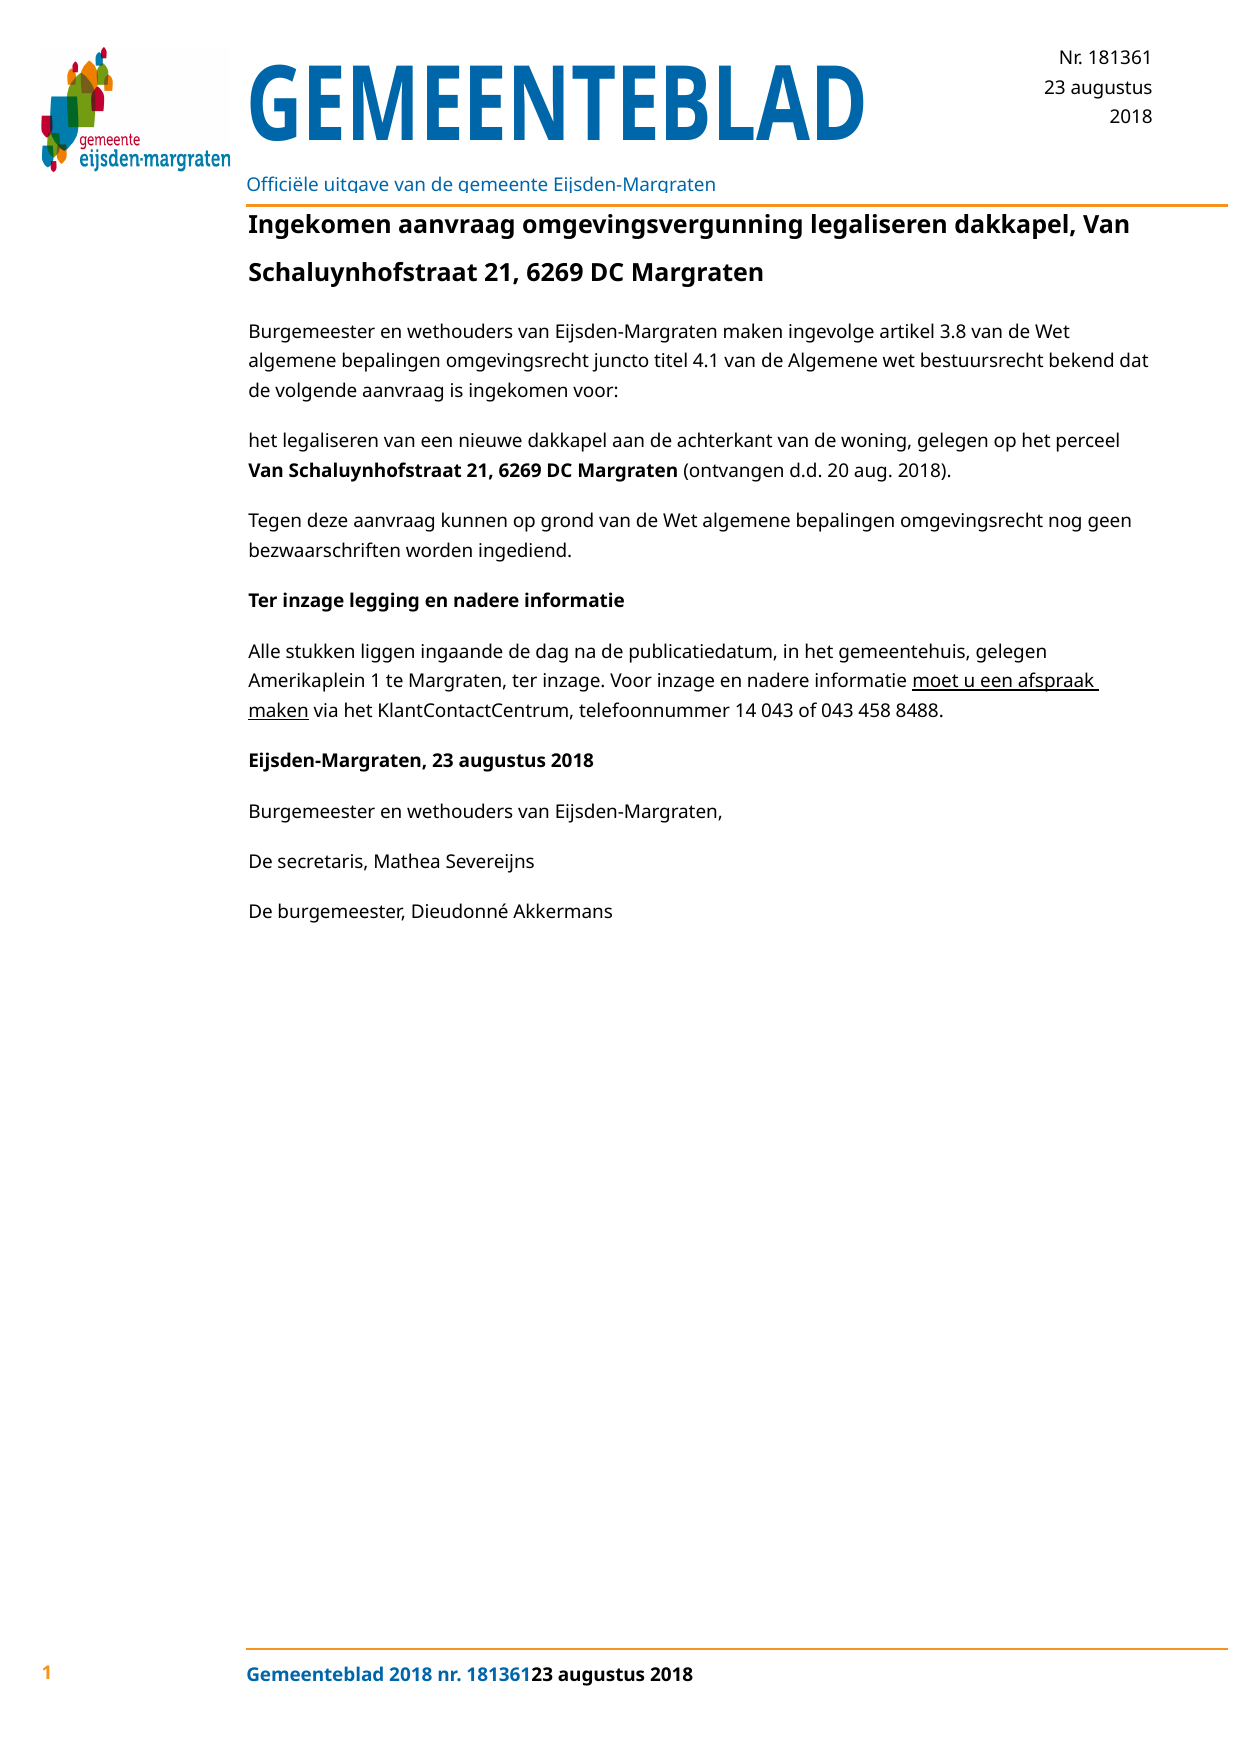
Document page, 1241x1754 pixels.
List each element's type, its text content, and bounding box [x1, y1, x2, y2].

text Eijsden-Margraten, 23 augustus 2018 [248, 747, 1152, 773]
text Burgemeester en wethouders van Eijsden-Margraten maken ingevolge artikel 3.8 van de Wet algemene bepalingen omgevingsrecht juncto titel 4.1 van de Algemene wet bestuursrecht bekend dat de volgende aanvraag is ingekomen voor: [248, 318, 1152, 403]
text Burgemeester en wethouders van Eijsden-Margraten, [248, 798, 1152, 824]
text Tegen deze aanvraag kunnen op grond van de Wet algemene bepalingen omgevingsrecht nog geen bezwaarschriften worden ingediend. [248, 507, 1152, 563]
text Ingekomen aanvraag omgevingsvergunning legaliseren dakkapel, Van Schaluynhofstraat 21, 6269 DC Margraten [248, 207, 1152, 288]
text De secretaris, Mathea Severeijns [248, 848, 1152, 874]
text Ter inzage legging en nadere informatie [248, 587, 1152, 613]
picture [41, 47, 231, 172]
text Alle stukken liggen ingaande de dag na de publicatiedatum, in het gemeentehuis, gelegen Amerikaplein 1 te Margraten, ter inzage. Voor inzage en nadere informatie moet u een afspraak maken via het KlantContactCentrum, telefoonnummer 14 043 of 043 458 8488. [248, 638, 1152, 723]
text De burgemeester, Dieudonné Akkermans [248, 899, 1152, 924]
text het legaliseren van een nieuwe dakkapel aan de achterkant van de woning, gelegen op het perceel Van Schaluynhofstraat 21, 6269 DC Margraten (ontvangen d.d. 20 aug. 2018). [248, 427, 1152, 483]
